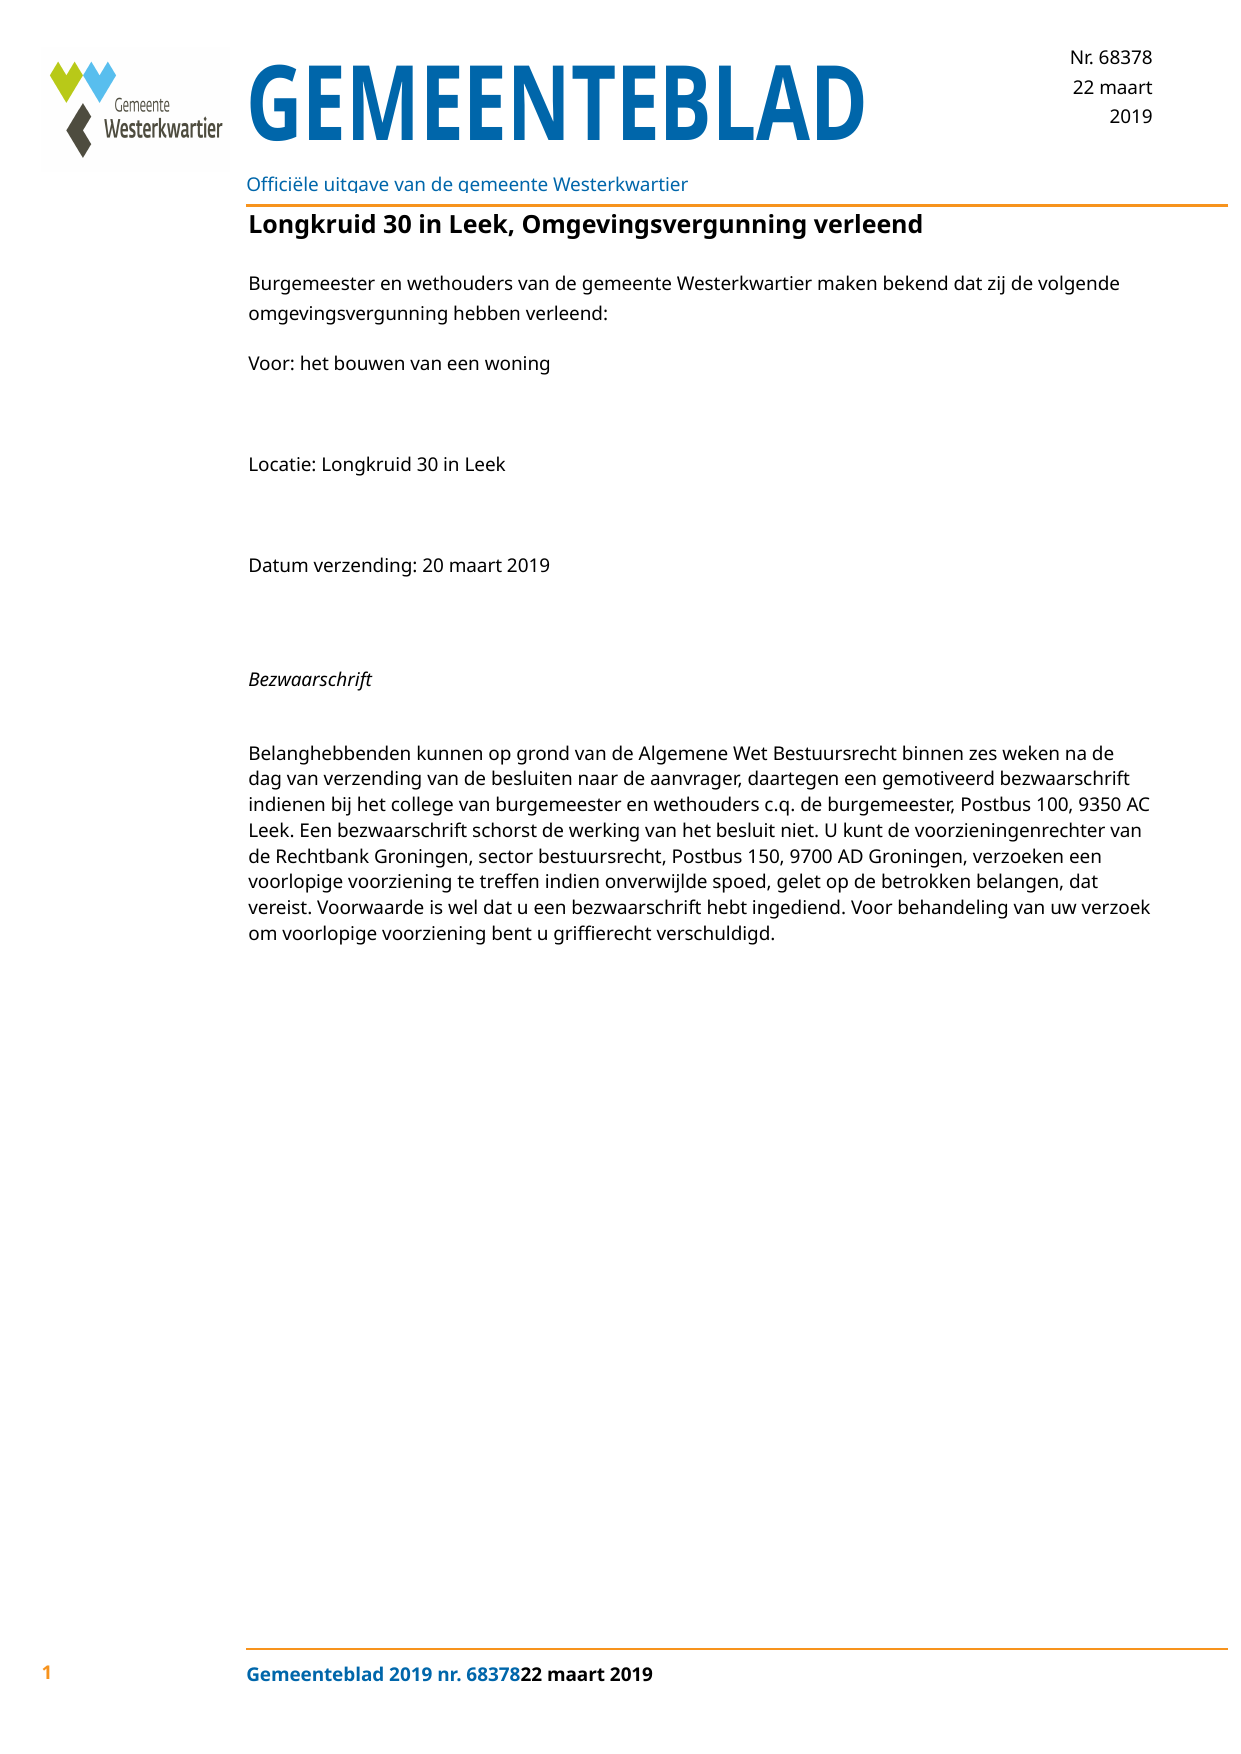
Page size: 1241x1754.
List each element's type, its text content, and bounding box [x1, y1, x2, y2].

picture [41, 47, 231, 172]
text Belanghebbenden kunnen op grond van de Algemene Wet Bestuursrecht binnen zes weken na de dag van verzending van de besluiten naar de aanvrager, daartegen een gemotiveerd bezwaarschrift indienen bij het college van burgemeester en wethouders c.q. de burgemeester, Postbus 100, 9350 AC Leek. Een bezwaarschrift schorst de werking van het besluit niet. U kunt de voorzieningenrechter van de Rechtbank Groningen, sector bestuursrecht, Postbus 150, 9700 AD Groningen, verzoeken een voorlopige voorziening te treffen indien onverwijlde spoed, gelet op de betrokken belangen, dat vereist. Voorwaarde is wel dat u een bezwaarschrift hebt ingediend. Voor behandeling van uw verzoek om voorlopige voorziening bent u griffierecht verschuldigd. [248, 740, 1152, 946]
text Datum verzending: 20 maart 2019 [248, 552, 1152, 578]
text Longkruid 30 in Leek, Omgevingsvergunning verleend [248, 207, 1152, 241]
text Bezwaarschrift [248, 666, 1152, 692]
text Voor: het bouwen van een woning [248, 350, 1152, 376]
text Burgemeester en wethouders van de gemeente Westerkwartier maken bekend dat zij de volgende omgevingsvergunning hebben verleend: [248, 270, 1152, 326]
text Locatie: Longkruid 30 in Leek [248, 451, 1152, 477]
